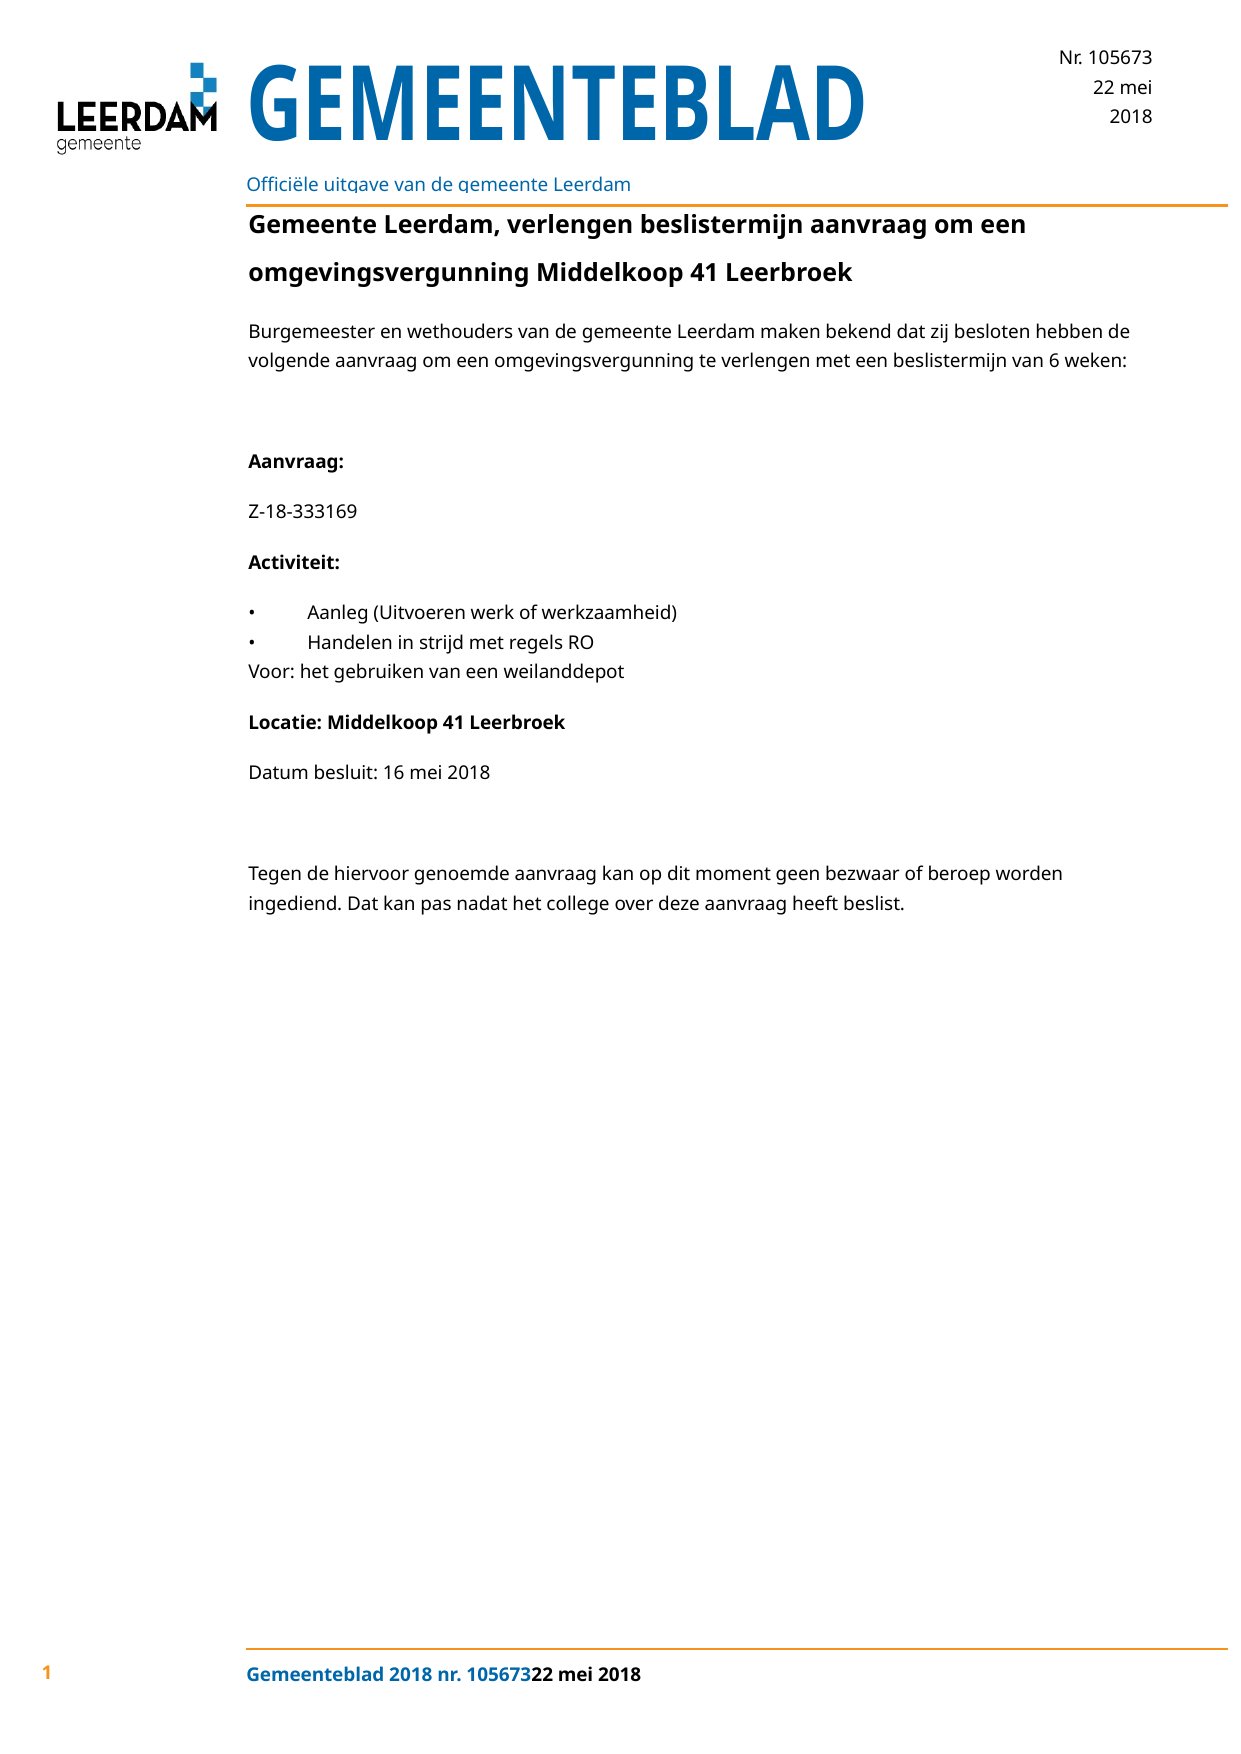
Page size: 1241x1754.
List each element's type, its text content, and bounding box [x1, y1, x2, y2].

text Voor: het gebruiken van een weilanddepot [248, 659, 1152, 684]
text Burgemeester en wethouders van de gemeente Leerdam maken bekend dat zij besloten hebben de volgende aanvraag om een omgevingsvergunning te verlengen met een beslistermijn van 6 weken: [248, 318, 1152, 373]
text Locatie: Middelkoop 41 Leerbroek [248, 709, 1152, 735]
text Tegen de hiervoor genoemde aanvraag kan op dit moment geen bezwaar of beroep worden ingediend. Dat kan pas nadat het college over deze aanvraag heeft beslist. [248, 860, 1152, 916]
list Aanleg (Uitvoeren werk of werkzaamheid) [248, 599, 1152, 625]
text Activiteit: [248, 549, 1152, 575]
picture [41, 47, 231, 172]
text Gemeente Leerdam, verlengen beslistermijn aanvraag om een omgevingsvergunning Middelkoop 41 Leerbroek [248, 207, 1152, 288]
list Handelen in strijd met regels RO [248, 629, 1152, 655]
text Aanvraag: [248, 448, 1152, 474]
text Z-18-333169 [248, 499, 1152, 524]
text Datum besluit: 16 mei 2018 [248, 759, 1152, 785]
